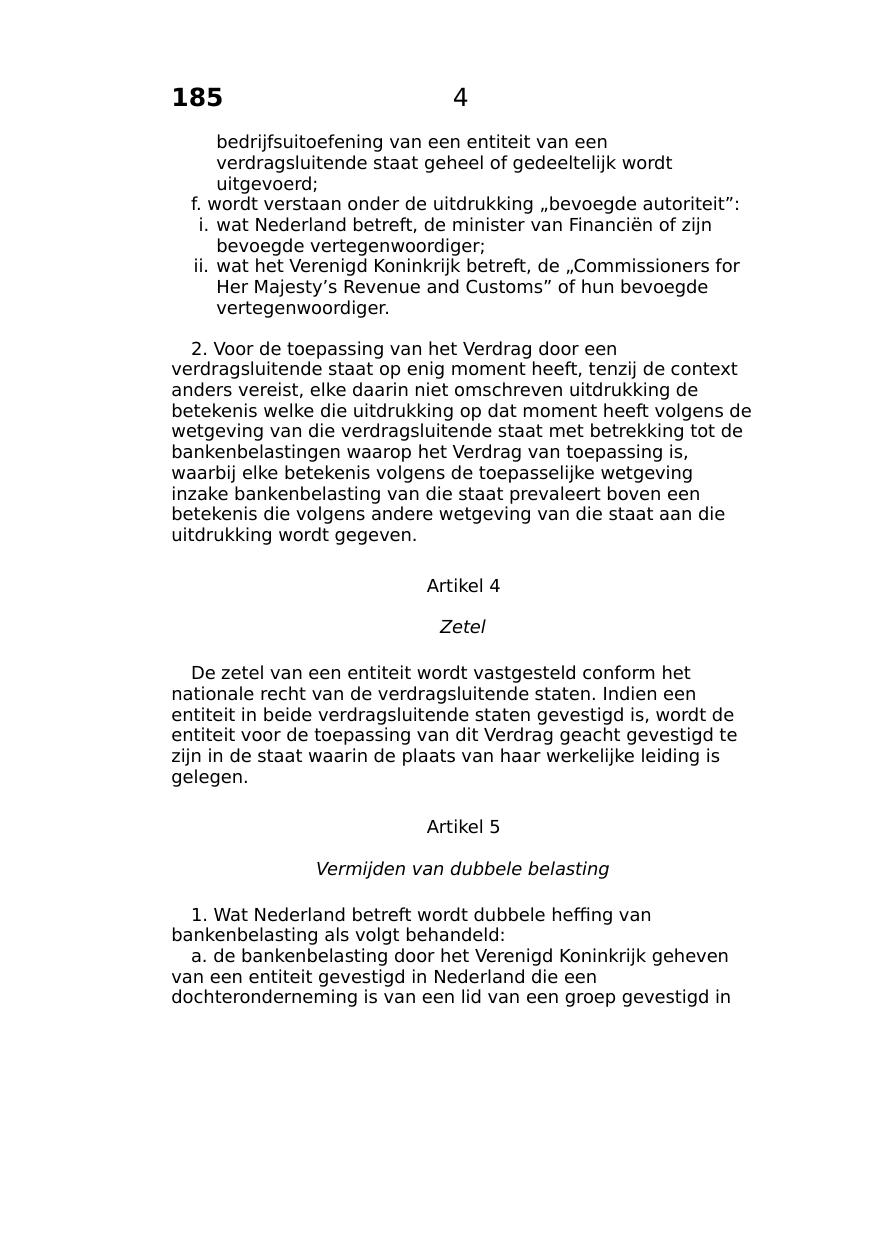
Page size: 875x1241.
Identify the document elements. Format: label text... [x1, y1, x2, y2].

subtitle Artikel 5 Vermijden van dubbele belasting [171, 817, 756, 879]
text a. de bankenbelasting door het Verenigd Koninkrijk geheven van een entiteit gevestigd in Nederland die een dochteronderneming is van een lid van een groep gevestigd in [171, 946, 756, 1008]
text i. wat Nederland betreft, de minister van Financiën of zijn bevoegde vertegenwoordiger; [171, 215, 756, 256]
text De zetel van een entiteit wordt vastgesteld conform het nationale recht van de verdragsluitende staten. Indien een entiteit in beide verdragsluitende staten gevestigd is, wordt de entiteit voor de toepassing van dit Verdrag geacht gevestigd te zijn in de staat waarin de plaats van haar werkelijke leiding is gelegen. [171, 663, 756, 787]
text 1. Wat Nederland betreft wordt dubbele heffing van bankenbelasting als volgt behandeld: [171, 904, 756, 946]
text 2. Voor de toepassing van het Verdrag door een verdragsluitende staat op enig moment heeft, tenzij de context anders vereist, elke daarin niet omschreven uitdrukking de betekenis welke die uitdrukking op dat moment heeft volgens de wetgeving van die verdragsluitende staat met betrekking tot de bankenbelastingen waarop het Verdrag van toepassing is, waarbij elke betekenis volgens de toepasselijke wetgeving inzake bankenbelasting van die staat prevaleert boven een betekenis die volgens andere wetgeving van die staat aan die uitdrukking wordt gegeven. [171, 338, 756, 546]
text ii. wat het Verenigd Koninkrijk betreft, de „Commissioners for Her Majesty’s Revenue and Customs” of hun bevoegde vertegenwoordiger. [171, 256, 756, 318]
text f. wordt verstaan onder de uitdrukking „bevoegde autoriteit”: [171, 194, 756, 215]
text bedrijfsuitoefening van een entiteit van een verdragsluitende staat geheel of gedeeltelijk wordt uitgevoerd; [171, 132, 756, 194]
subtitle Artikel 4 Zetel [171, 576, 756, 638]
